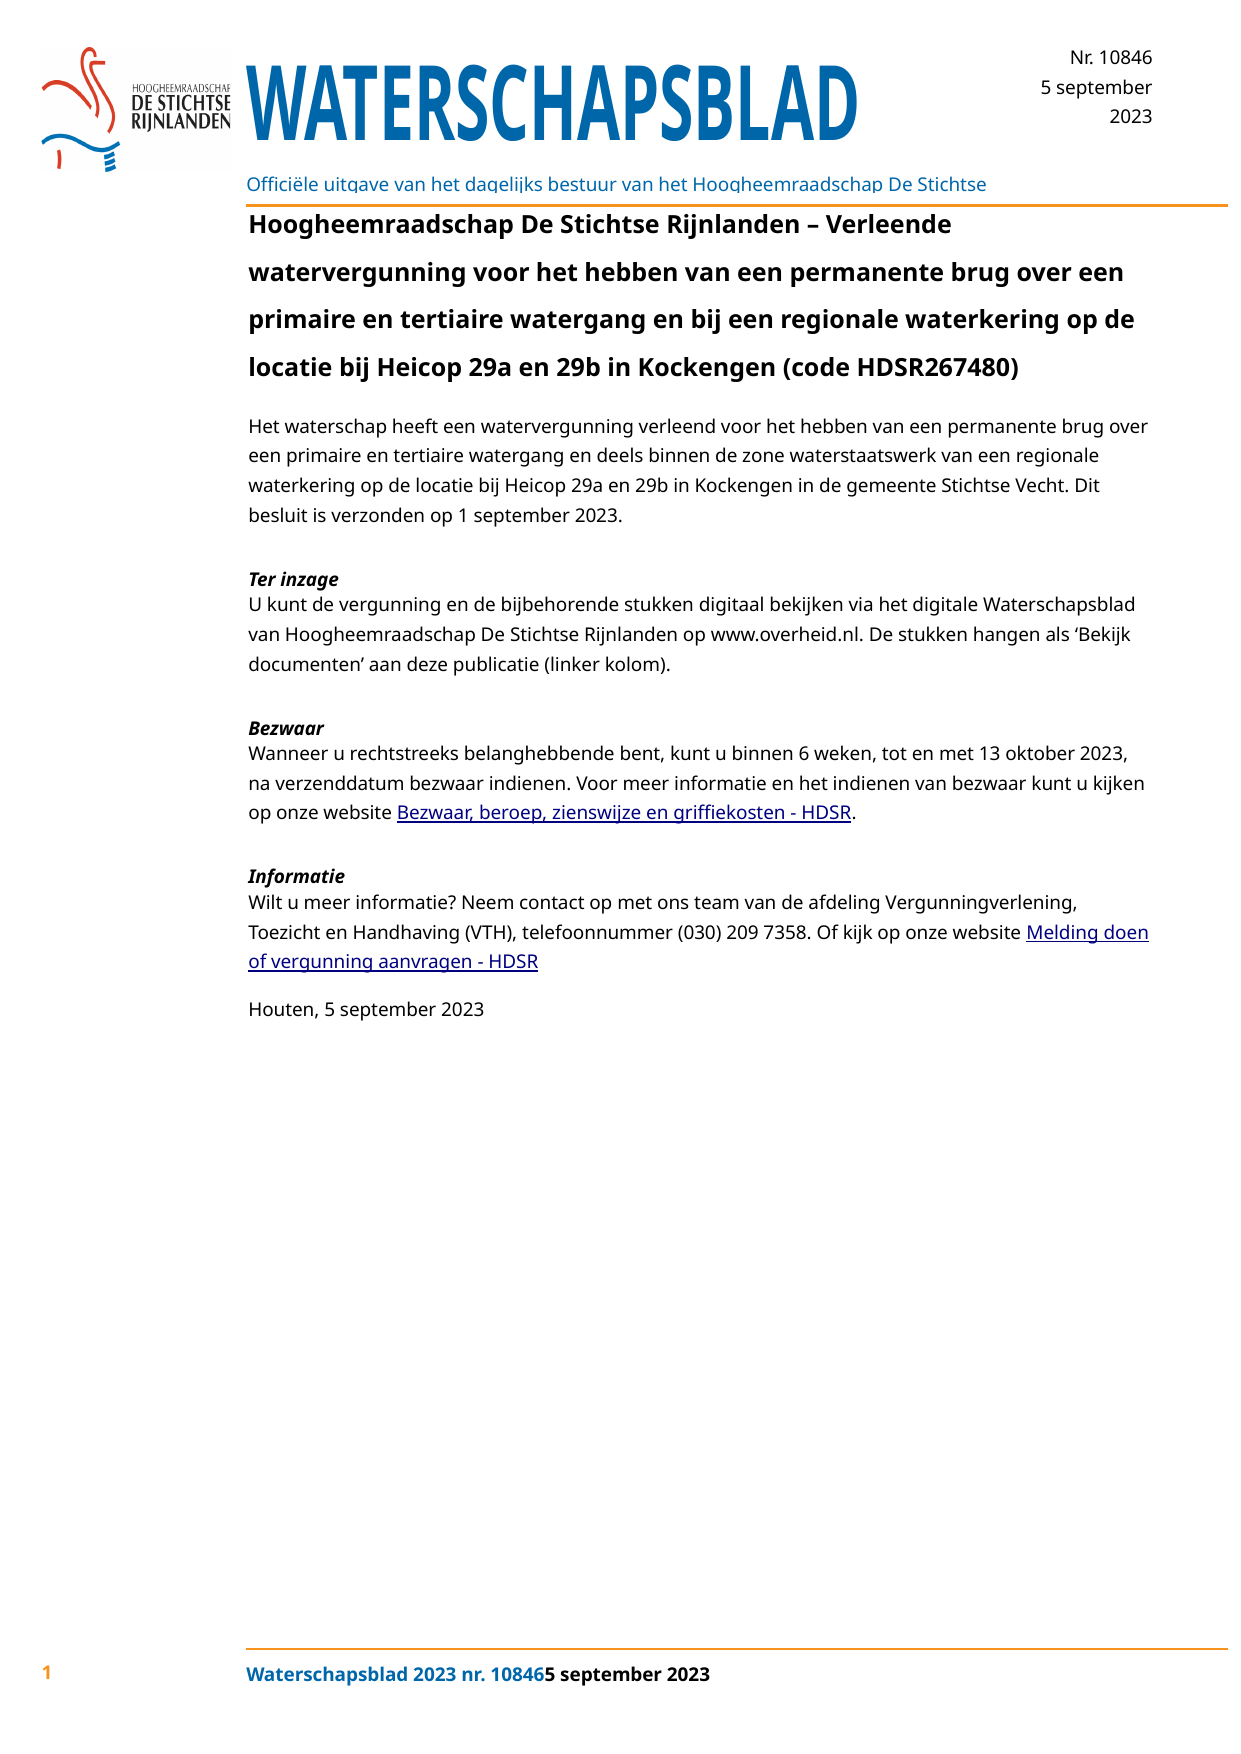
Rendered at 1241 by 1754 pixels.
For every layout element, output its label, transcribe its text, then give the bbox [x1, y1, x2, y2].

text Ter inzage [248, 566, 1152, 592]
text Houten, 5 september 2023 [248, 996, 1152, 1022]
text Hoogheemraadschap De Stichtse Rijnlanden – Verleende watervergunning voor het hebben van een permanente brug over een primaire en tertiaire watergang en bij een regionale waterkering op de locatie bij Heicop 29a en 29b in Kockengen (code HDSR267480) [248, 207, 1152, 384]
text Informatie [248, 863, 1152, 889]
text U kunt de vergunning en de bijbehorende stukken digitaal bekijken via het digitale Waterschapsblad van Hoogheemraadschap De Stichtse Rijnlanden op www.overheid.nl. De stukken hangen als ‘Bekijk documenten’ aan deze publicatie (linker kolom). [248, 592, 1152, 676]
text Wilt u meer informatie? Neem contact op met ons team van de afdeling Vergunningverlening, Toezicht en Handhaving (VTH), telefoonnummer (030) 209 7358. Of kijk op onze website Melding doen of vergunning aanvragen - HDSR [248, 889, 1152, 974]
text Wanneer u rechtstreeks belanghebbende bent, kunt u binnen 6 weken, tot en met 13 oktober 2023, na verzenddatum bezwaar indienen. Voor meer informatie en het indienen van bezwaar kunt u kijken op onze website Bezwaar, beroep, zienswijze en griffiekosten - HDSR. [248, 740, 1152, 825]
text Bezwaar [248, 715, 1152, 740]
picture [41, 47, 231, 172]
text Het waterschap heeft een watervergunning verleend voor het hebben van een permanente brug over een primaire en tertiaire watergang en deels binnen de zone waterstaatswerk van een regionale waterkering op de locatie bij Heicop 29a en 29b in Kockengen in de gemeente Stichtse Vecht. Dit besluit is verzonden op 1 september 2023. [248, 413, 1152, 528]
